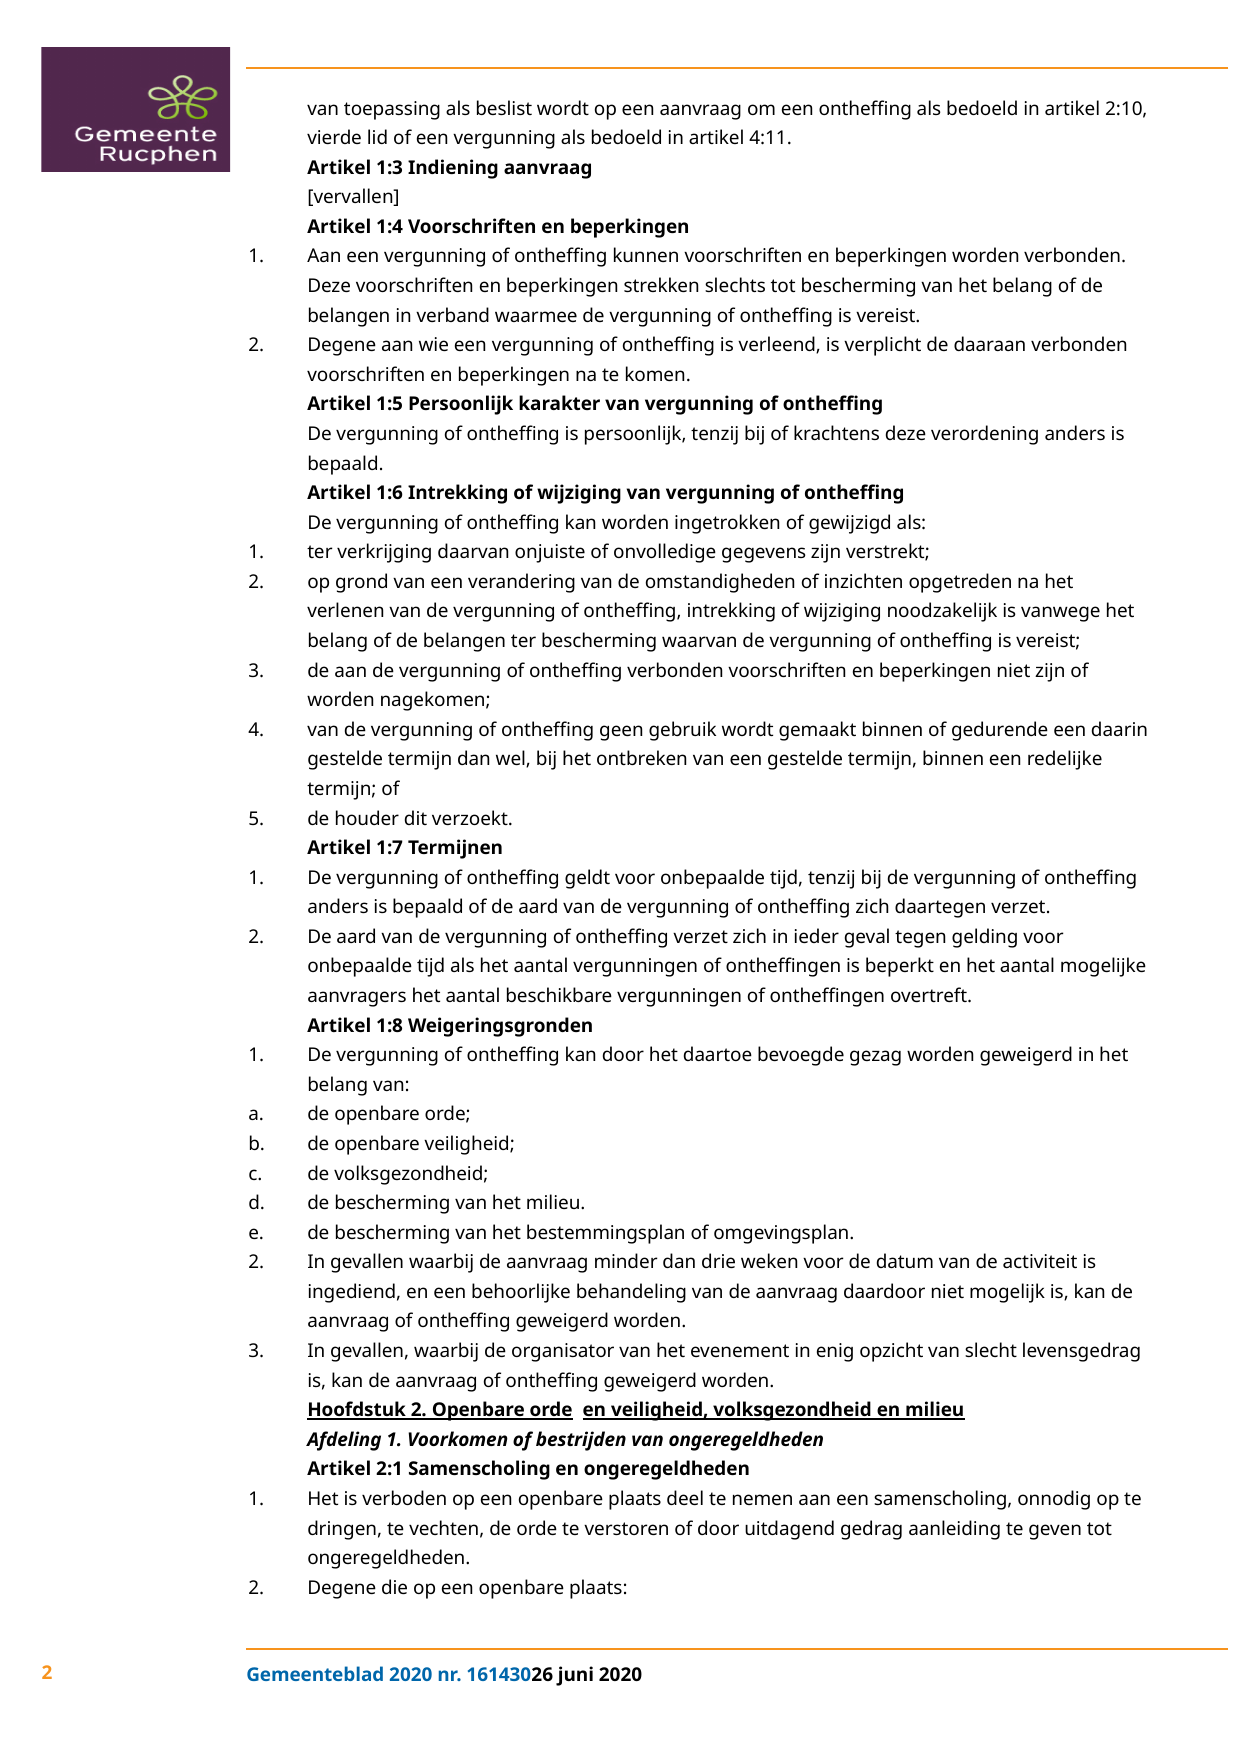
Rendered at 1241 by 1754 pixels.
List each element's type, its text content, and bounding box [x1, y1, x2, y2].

list In gevallen, waarbij de organisator van het evenement in enig opzicht van slecht levensgedrag is, kan de aanvraag of ontheffing geweigerd worden. [248, 1337, 1152, 1393]
list De vergunning of ontheffing is persoonlijk, tenzij bij of krachtens deze verordening anders is bepaald. [248, 420, 1152, 476]
list De vergunning of ontheffing kan door het daartoe bevoegde gezag worden geweigerd in het belang van: [248, 1041, 1152, 1097]
list Hoofdstuk 2. Openbare orde en veiligheid, volksgezondheid en milieu [248, 1396, 1152, 1422]
list de volksgezondheid; [248, 1160, 1152, 1186]
list De vergunning of ontheffing kan worden ingetrokken of gewijzigd als: [248, 509, 1152, 535]
list De aard van de vergunning of ontheffing verzet zich in ieder geval tegen gelding voor onbepaalde tijd als het aantal vergunningen of ontheffingen is beperkt en het aantal mogelijke aanvragers het aantal beschikbare vergunningen of ontheffingen overtreft. [248, 923, 1152, 1008]
list Artikel 1:8 Weigeringsgronden [248, 1012, 1152, 1038]
list ter verkrijging daarvan onjuiste of onvolledige gegevens zijn verstrekt; [248, 538, 1152, 564]
list Degene die op een openbare plaats: [248, 1574, 1152, 1600]
list Het is verboden op een openbare plaats deel te nemen aan een samenscholing, onnodig op te dringen, te vechten, de orde te verstoren of door uitdagend gedrag aanleiding te geven tot ongeregeldheden. [248, 1485, 1152, 1570]
list Aan een vergunning of ontheffing kunnen voorschriften en beperkingen worden verbonden. Deze voorschriften en beperkingen strekken slechts tot bescherming van het belang of de belangen in verband waarmee de vergunning of ontheffing is vereist. [248, 243, 1152, 328]
list Artikel 2:1 Samenscholing en ongeregeldheden [248, 1456, 1152, 1481]
list In gevallen waarbij de aanvraag minder dan drie weken voor de datum van de activiteit is [248, 1248, 1152, 1274]
list Artikel 1:6 Intrekking of wijziging van vergunning of ontheffing [248, 479, 1152, 505]
list De vergunning of ontheffing geldt voor onbepaalde tijd, tenzij bij de vergunning of ontheffing anders is bepaald of de aard van de vergunning of ontheffing zich daartegen verzet. [248, 864, 1152, 919]
list de openbare orde; [248, 1101, 1152, 1126]
list Artikel 1:5 Persoonlijk karakter van vergunning of ontheffing [248, 391, 1152, 416]
list ingediend, en een behoorlijke behandeling van de aanvraag daardoor niet mogelijk is, kan de aanvraag of ontheffing geweigerd worden. [248, 1278, 1152, 1333]
list van toepassing als beslist wordt op een aanvraag om een ontheffing als bedoeld in artikel 2:10, vierde lid of een vergunning als bedoeld in artikel 4:11. [248, 95, 1152, 150]
list de houder dit verzoekt. [248, 805, 1152, 831]
list de openbare veiligheid; [248, 1130, 1152, 1156]
list Artikel 1:7 Termijnen [248, 834, 1152, 860]
list Degene aan wie een vergunning of ontheffing is verleend, is verplicht de daaraan verbonden voorschriften en beperkingen na te komen. [248, 331, 1152, 387]
list de bescherming van het bestemmingsplan of omgevingsplan. [248, 1219, 1152, 1245]
list [vervallen] [248, 183, 1152, 209]
list Artikel 1:3 Indiening aanvraag [248, 154, 1152, 180]
list Afdeling 1. Voorkomen of bestrijden van ongeregeldheden [248, 1426, 1152, 1452]
list van de vergunning of ontheffing geen gebruik wordt gemaakt binnen of gedurende een daarin gestelde termijn dan wel, bij het ontbreken van een gestelde termijn, binnen een redelijke termijn; of [248, 716, 1152, 801]
list Artikel 1:4 Voorschriften en beperkingen [248, 213, 1152, 239]
list de aan de vergunning of ontheffing verbonden voorschriften en beperkingen niet zijn of worden nagekomen; [248, 657, 1152, 712]
list de bescherming van het milieu. [248, 1189, 1152, 1215]
picture [41, 47, 231, 172]
list op grond van een verandering van de omstandigheden of inzichten opgetreden na het verlenen van de vergunning of ontheffing, intrekking of wijziging noodzakelijk is vanwege het belang of de belangen ter bescherming waarvan de vergunning of ontheffing is vereist; [248, 568, 1152, 653]
